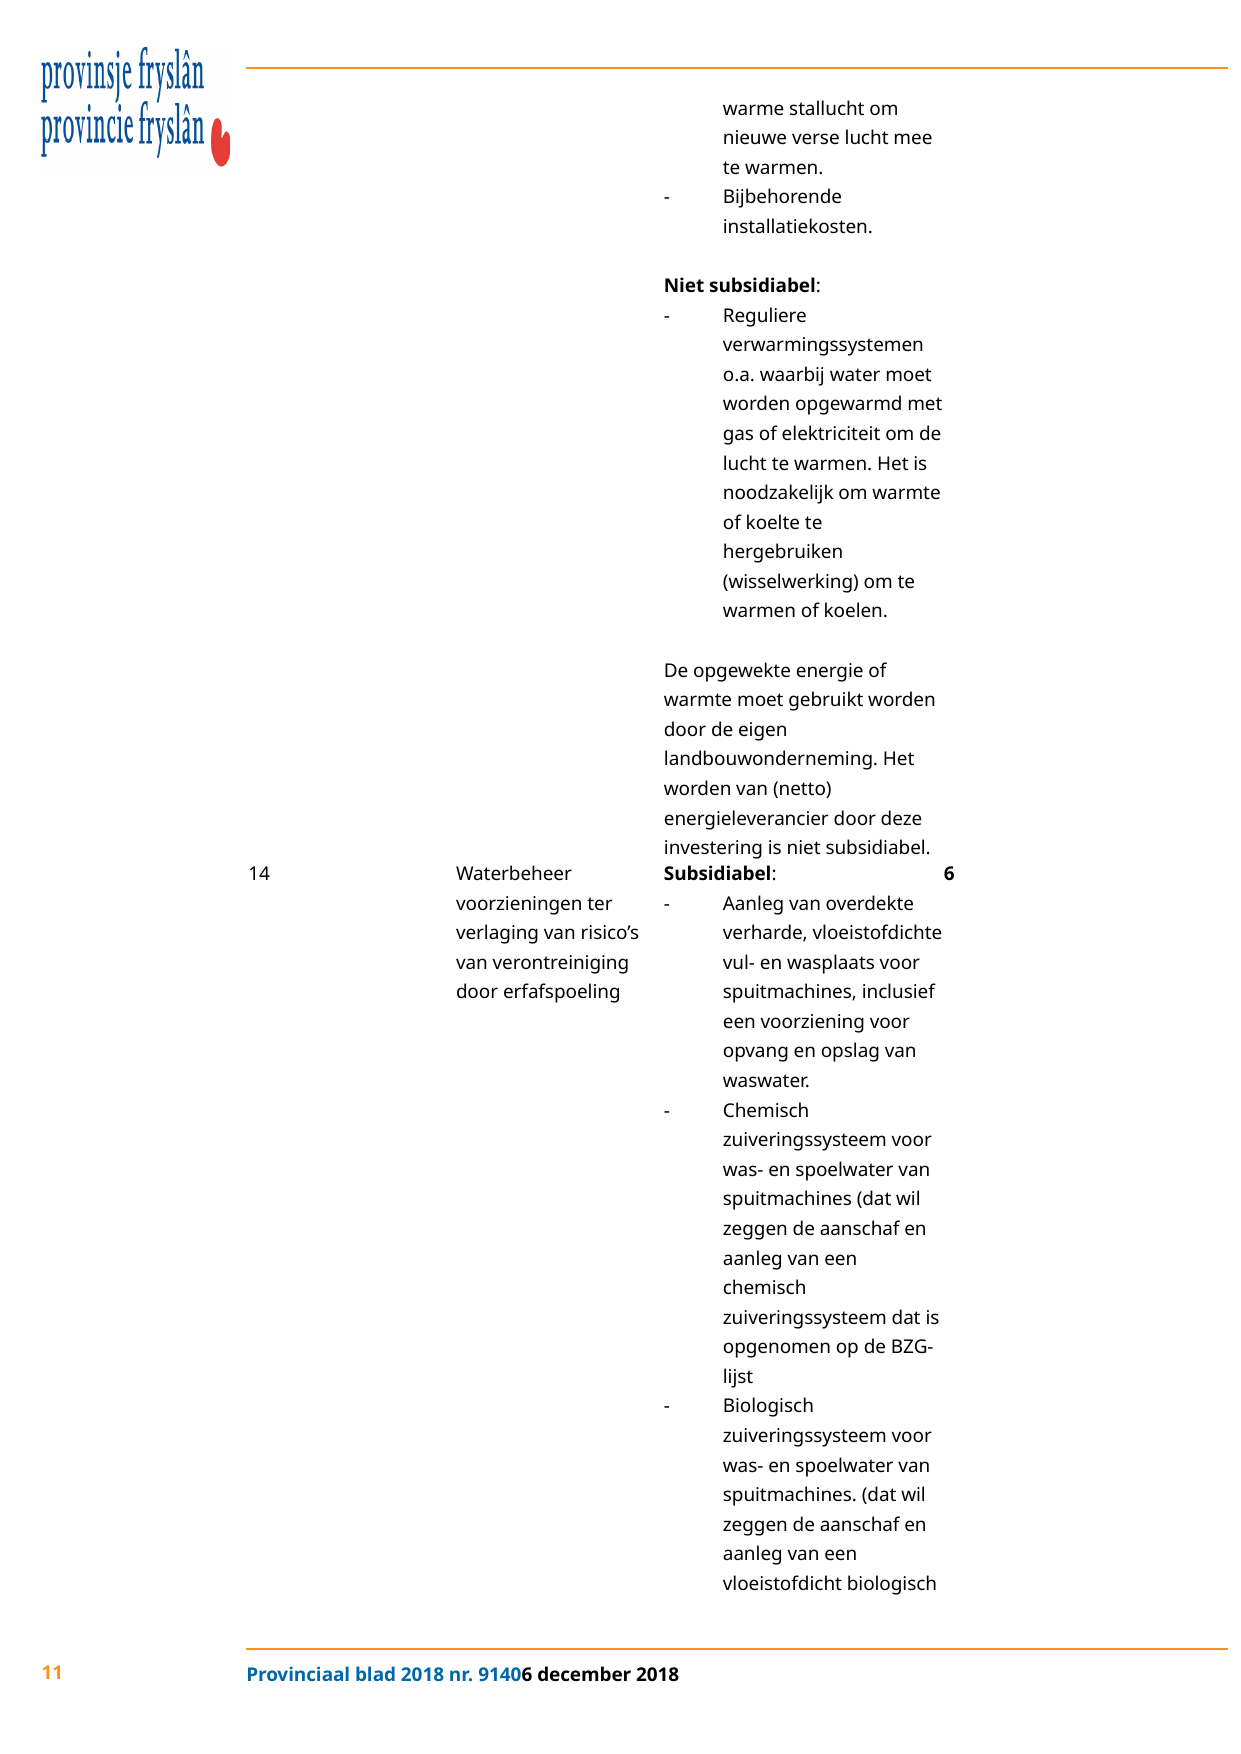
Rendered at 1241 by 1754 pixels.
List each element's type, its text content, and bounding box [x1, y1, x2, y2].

table_cell [248, 95, 456, 860]
table_cell [456, 95, 664, 860]
table_cell Waterbeheer voorzieningen ter verlaging van risico’s van verontreiniging door erfafspoeling [456, 860, 664, 1596]
table_cell Subsidiabel: Aanleg van overdekte verharde, vloeistofdichte vul- en wasplaats voor spuitmachines, inclusief een voorziening voor opvang en opslag van waswater. Chemisch zuiveringssysteem voor was- en spoelwater van spuitmachines (dat wil zeggen de aanschaf en aanleg van een chemisch zuiveringssysteem dat is opgenomen op de BZG-lijst Biologisch zuiveringssysteem voor was- en spoelwater van spuitmachines. (dat wil zeggen de aanschaf en aanleg van een vloeistofdicht biologisch [664, 860, 944, 1596]
picture [41, 47, 231, 172]
table_cell warme stallucht om nieuwe verse lucht mee te warmen. Bijbehorende installatiekosten. Niet subsidiabel: Reguliere verwarmingssystemen o.a. waarbij water moet worden opgewarmd met gas of elektriciteit om de lucht te warmen. Het is noodzakelijk om warmte of koelte te hergebruiken (wisselwerking) om te warmen of koelen. De opgewekte energie of warmte moet gebruikt worden door de eigen landbouwonderneming. Het worden van (netto) energieleverancier door deze investering is niet subsidiabel. [664, 95, 944, 860]
table_cell [944, 95, 1152, 860]
table_cell 14 [248, 860, 456, 1596]
table_cell 6 [944, 860, 1152, 1596]
